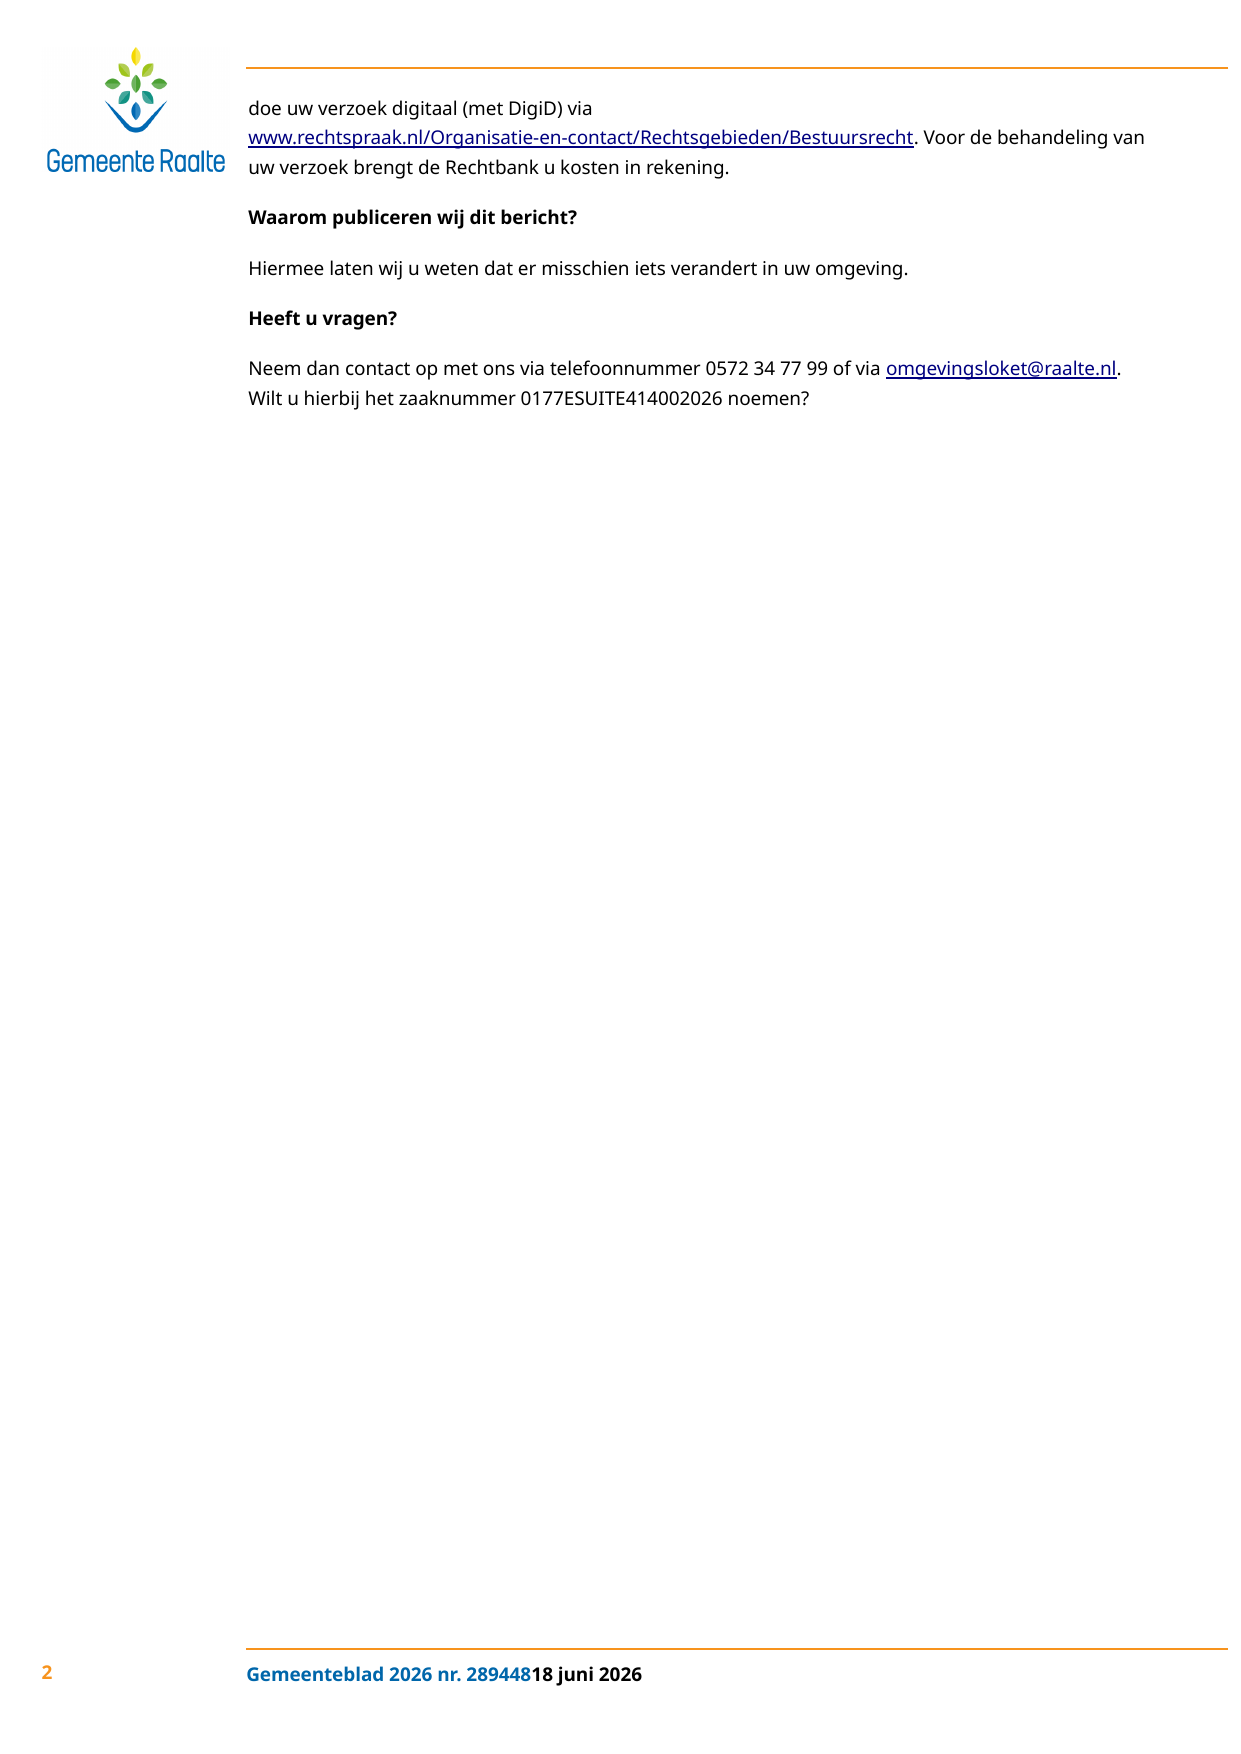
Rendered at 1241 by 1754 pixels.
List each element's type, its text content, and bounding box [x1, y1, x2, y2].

picture [41, 47, 231, 172]
text Neem dan contact op met ons via telefoonnummer 0572 34 77 99 of via omgevingsloket@raalte.nl. Wilt u hierbij het zaaknummer 0177ESUITE414002026 noemen? [248, 356, 1152, 411]
text Waarom publiceren wij dit bericht? [248, 204, 1152, 230]
text Heeft u vragen? [248, 305, 1152, 331]
text doe uw verzoek digitaal (met DigiD) via www.rechtspraak.nl/Organisatie-en-contact/Rechtsgebieden/Bestuursrecht. Voor de behandeling van uw verzoek brengt de Rechtbank u kosten in rekening. [248, 95, 1152, 180]
text Hiermee laten wij u weten dat er misschien iets verandert in uw omgeving. [248, 255, 1152, 281]
